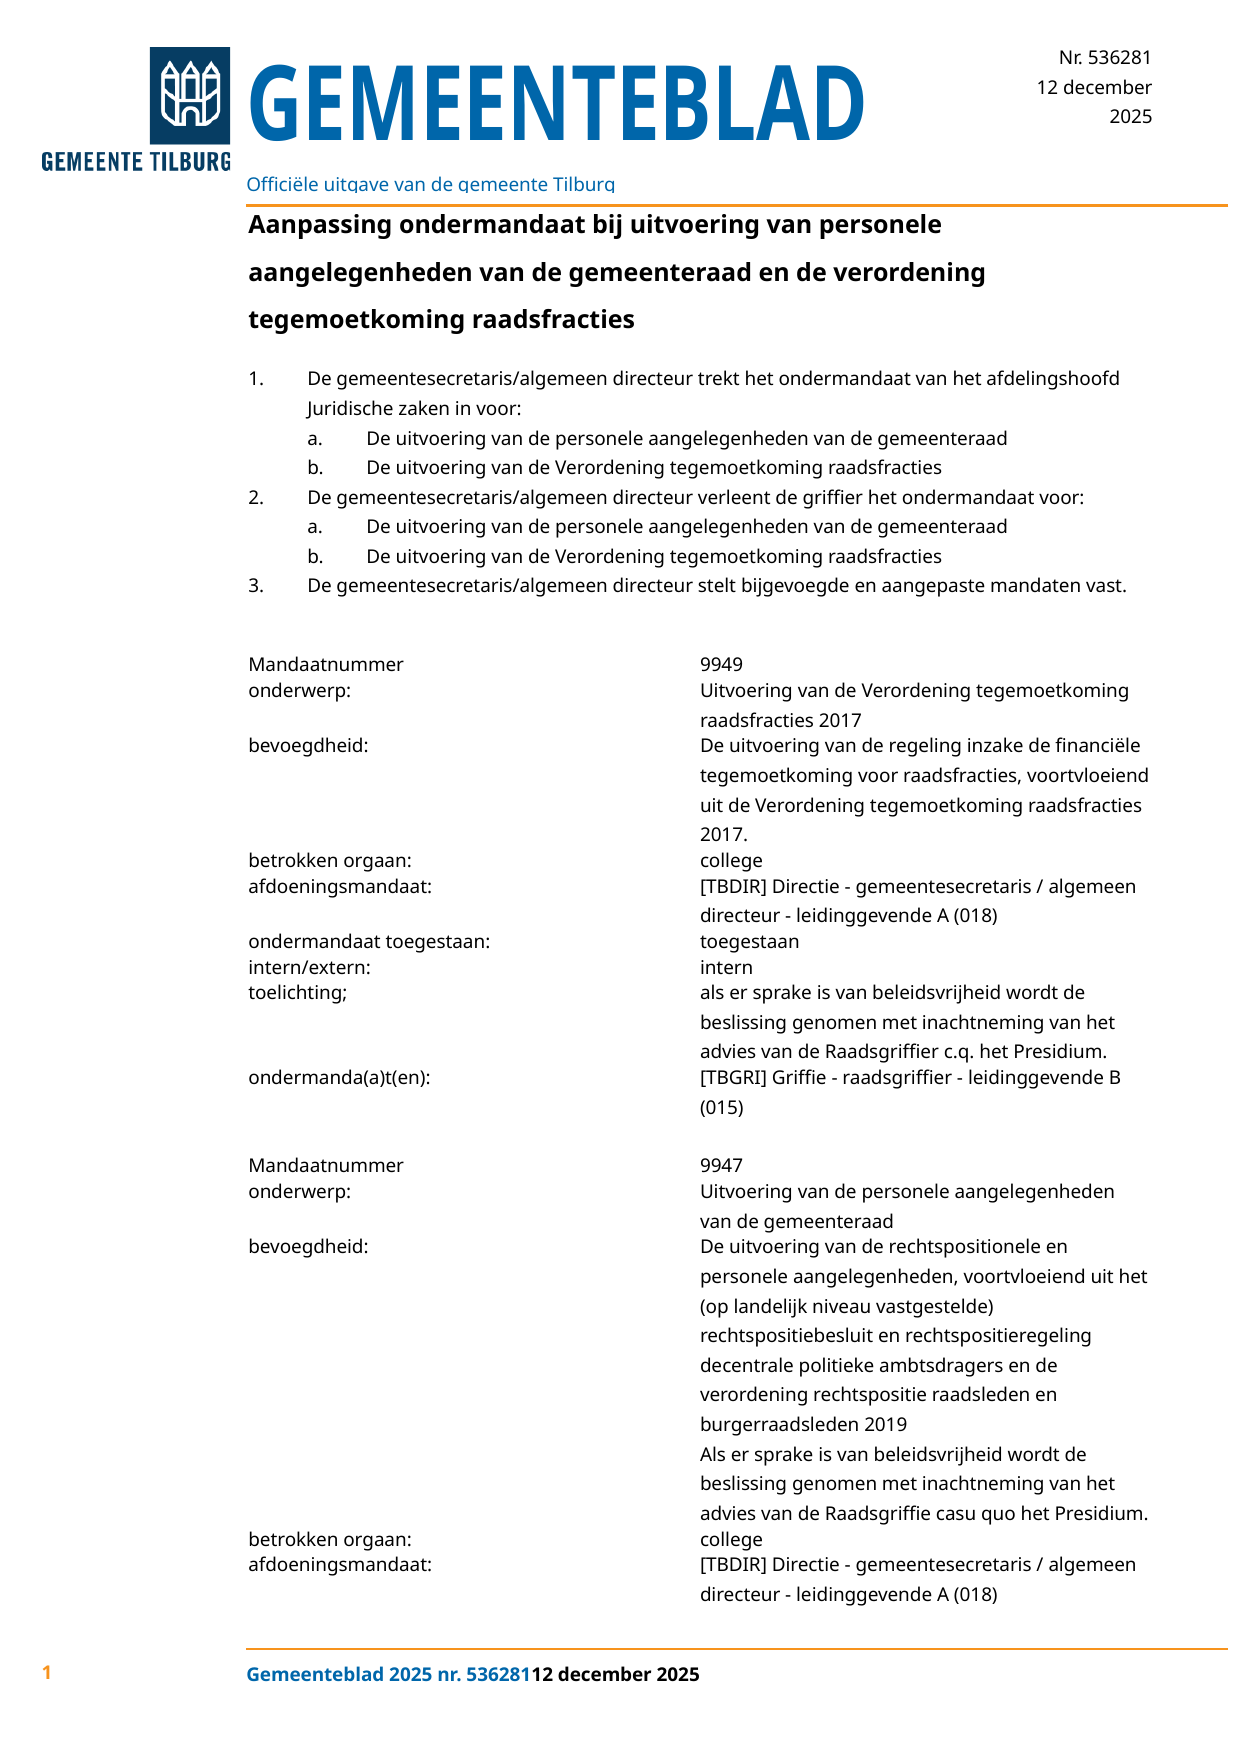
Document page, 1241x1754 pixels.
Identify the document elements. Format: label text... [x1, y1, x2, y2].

table_header 9947 [700, 1153, 1152, 1178]
table_cell bevoegdheid: [248, 1234, 700, 1526]
table_header Mandaatnummer [248, 1153, 700, 1178]
table_cell als er sprake is van beleidsvrijheid wordt de beslissing genomen met inachtneming van het advies van de Raadsgriffier c.q. het Presidium. [700, 980, 1152, 1064]
list De gemeentesecretaris/algemeen directeur stelt bijgevoegde en aangepaste mandaten vast. [248, 573, 1152, 598]
table_cell [TBDIR] Directie - gemeentesecretaris / algemeen directeur - leidinggevende A (018) [700, 1551, 1152, 1607]
table_cell toelichting; [248, 980, 700, 1064]
table_cell ondermandaat toegestaan: [248, 928, 700, 954]
table_cell intern/extern: [248, 954, 700, 979]
picture [41, 47, 231, 172]
table_header Mandaatnummer [248, 652, 700, 677]
table_cell onderwerp: [248, 677, 700, 733]
table_cell bevoegdheid: [248, 733, 700, 847]
table_cell Uitvoering van de personele aangelegenheden van de gemeenteraad [700, 1179, 1152, 1234]
table_cell betrokken orgaan: [248, 847, 700, 873]
table_cell ondermanda(a)t(en): [248, 1065, 700, 1120]
table_cell college [700, 1526, 1152, 1551]
table_cell [TBGRI] Griffie - raadsgriffier - leidinggevende B (015) [700, 1065, 1152, 1120]
list De uitvoering van de personele aangelegenheden van de gemeenteraad [307, 513, 1152, 539]
table_cell college [700, 847, 1152, 873]
list De uitvoering van de personele aangelegenheden van de gemeenteraad [307, 425, 1152, 450]
table_cell De uitvoering van de rechtspositionele en personele aangelegenheden, voortvloeiend uit het (op landelijk niveau vastgestelde) rechtspositiebesluit en rechtspositieregeling decentrale politieke ambtsdragers en de verordening rechtspositie raadsleden en burgerraadsleden 2019 Als er sprake is van beleidsvrijheid wordt de beslissing genomen met inachtneming van het advies van de Raadsgriffie casu quo het Presidium. [700, 1234, 1152, 1526]
list De gemeentesecretaris/algemeen directeur trekt het ondermandaat van het afdelingshoofd Juridische zaken in voor: [248, 366, 1152, 421]
table_cell De uitvoering van de regeling inzake de financiële tegemoetkoming voor raadsfracties, voortvloeiend uit de Verordening tegemoetkoming raadsfracties 2017. [700, 733, 1152, 847]
table_cell onderwerp: [248, 1179, 700, 1234]
table_cell intern [700, 954, 1152, 979]
table_cell afdoeningsmandaat: [248, 1551, 700, 1607]
table_cell toegestaan [700, 928, 1152, 954]
table_cell Uitvoering van de Verordening tegemoetkoming raadsfracties 2017 [700, 677, 1152, 733]
list De uitvoering van de Verordening tegemoetkoming raadsfracties [307, 543, 1152, 569]
table_cell betrokken orgaan: [248, 1526, 700, 1551]
table_header 9949 [700, 652, 1152, 677]
list De uitvoering van de Verordening tegemoetkoming raadsfracties [307, 454, 1152, 480]
table_cell afdoeningsmandaat: [248, 873, 700, 928]
list De gemeentesecretaris/algemeen directeur verleent de griffier het ondermandaat voor: [248, 484, 1152, 509]
text Aanpassing ondermandaat bij uitvoering van personele aangelegenheden van de gemeenteraad en de verordening tegemoetkoming raadsfracties [248, 207, 1152, 336]
table_cell [TBDIR] Directie - gemeentesecretaris / algemeen directeur - leidinggevende A (018) [700, 873, 1152, 928]
